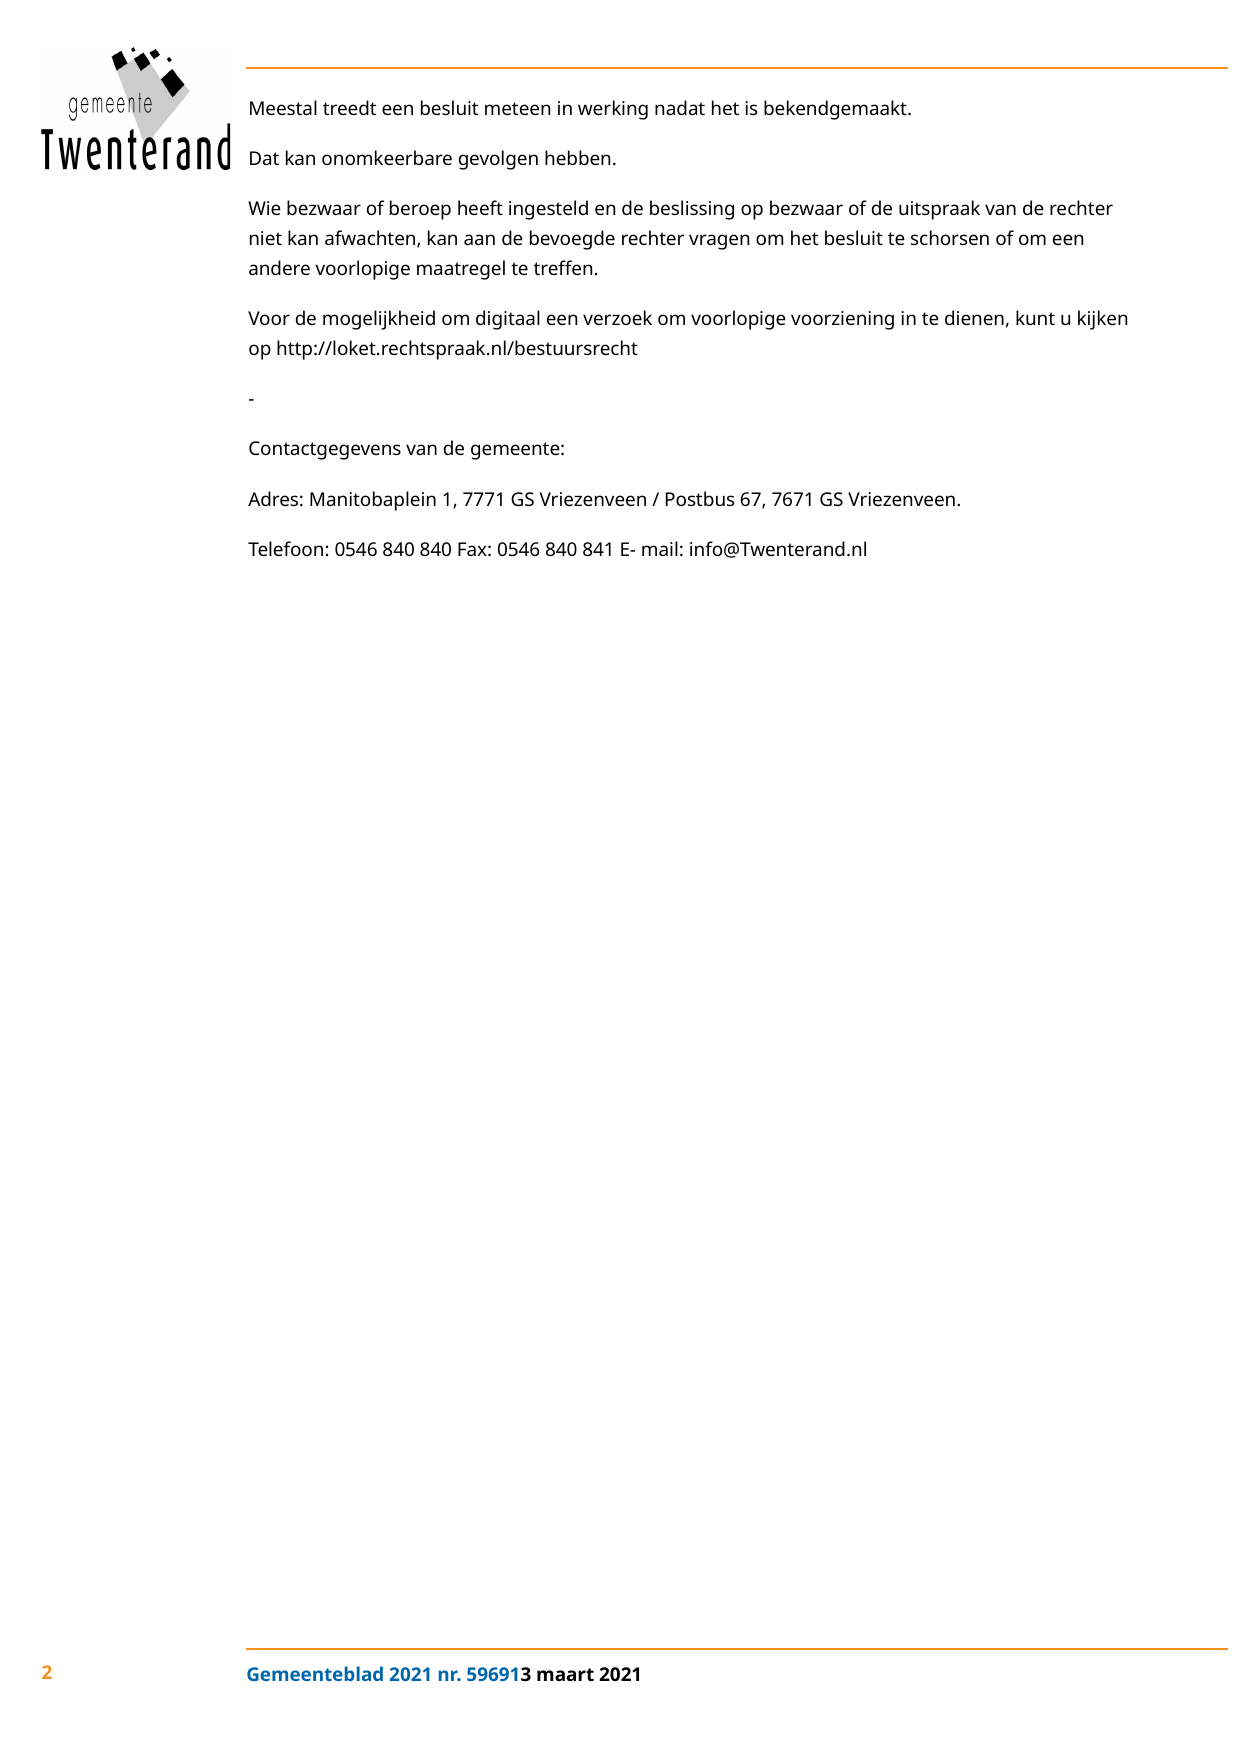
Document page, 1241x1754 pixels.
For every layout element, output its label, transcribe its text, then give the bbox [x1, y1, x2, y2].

text Adres: Manitobaplein 1, 7771 GS Vriezenveen / Postbus 67, 7671 GS Vriezenveen. [248, 486, 1152, 512]
text Wie bezwaar of beroep heeft ingesteld en de beslissing op bezwaar of de uitspraak van de rechter niet kan afwachten, kan aan de bevoegde rechter vragen om het besluit te schorsen of om een andere voorlopige maatregel te treffen. [248, 196, 1152, 281]
text Contactgegevens van de gemeente: [248, 436, 1152, 461]
text Meestal treedt een besluit meteen in werking nadat het is bekendgemaakt. [248, 95, 1152, 121]
text Telefoon: 0546 840 840 Fax: 0546 840 841 E- mail: info@Twenterand.nl [248, 536, 1152, 562]
text Dat kan onomkeerbare gevolgen hebben. [248, 145, 1152, 171]
text - [248, 385, 1152, 411]
picture [41, 47, 231, 172]
text Voor de mogelijkheid om digitaal een verzoek om voorlopige voorziening in te dienen, kunt u kijken op http://loket.rechtspraak.nl/bestuursrecht [248, 305, 1152, 361]
